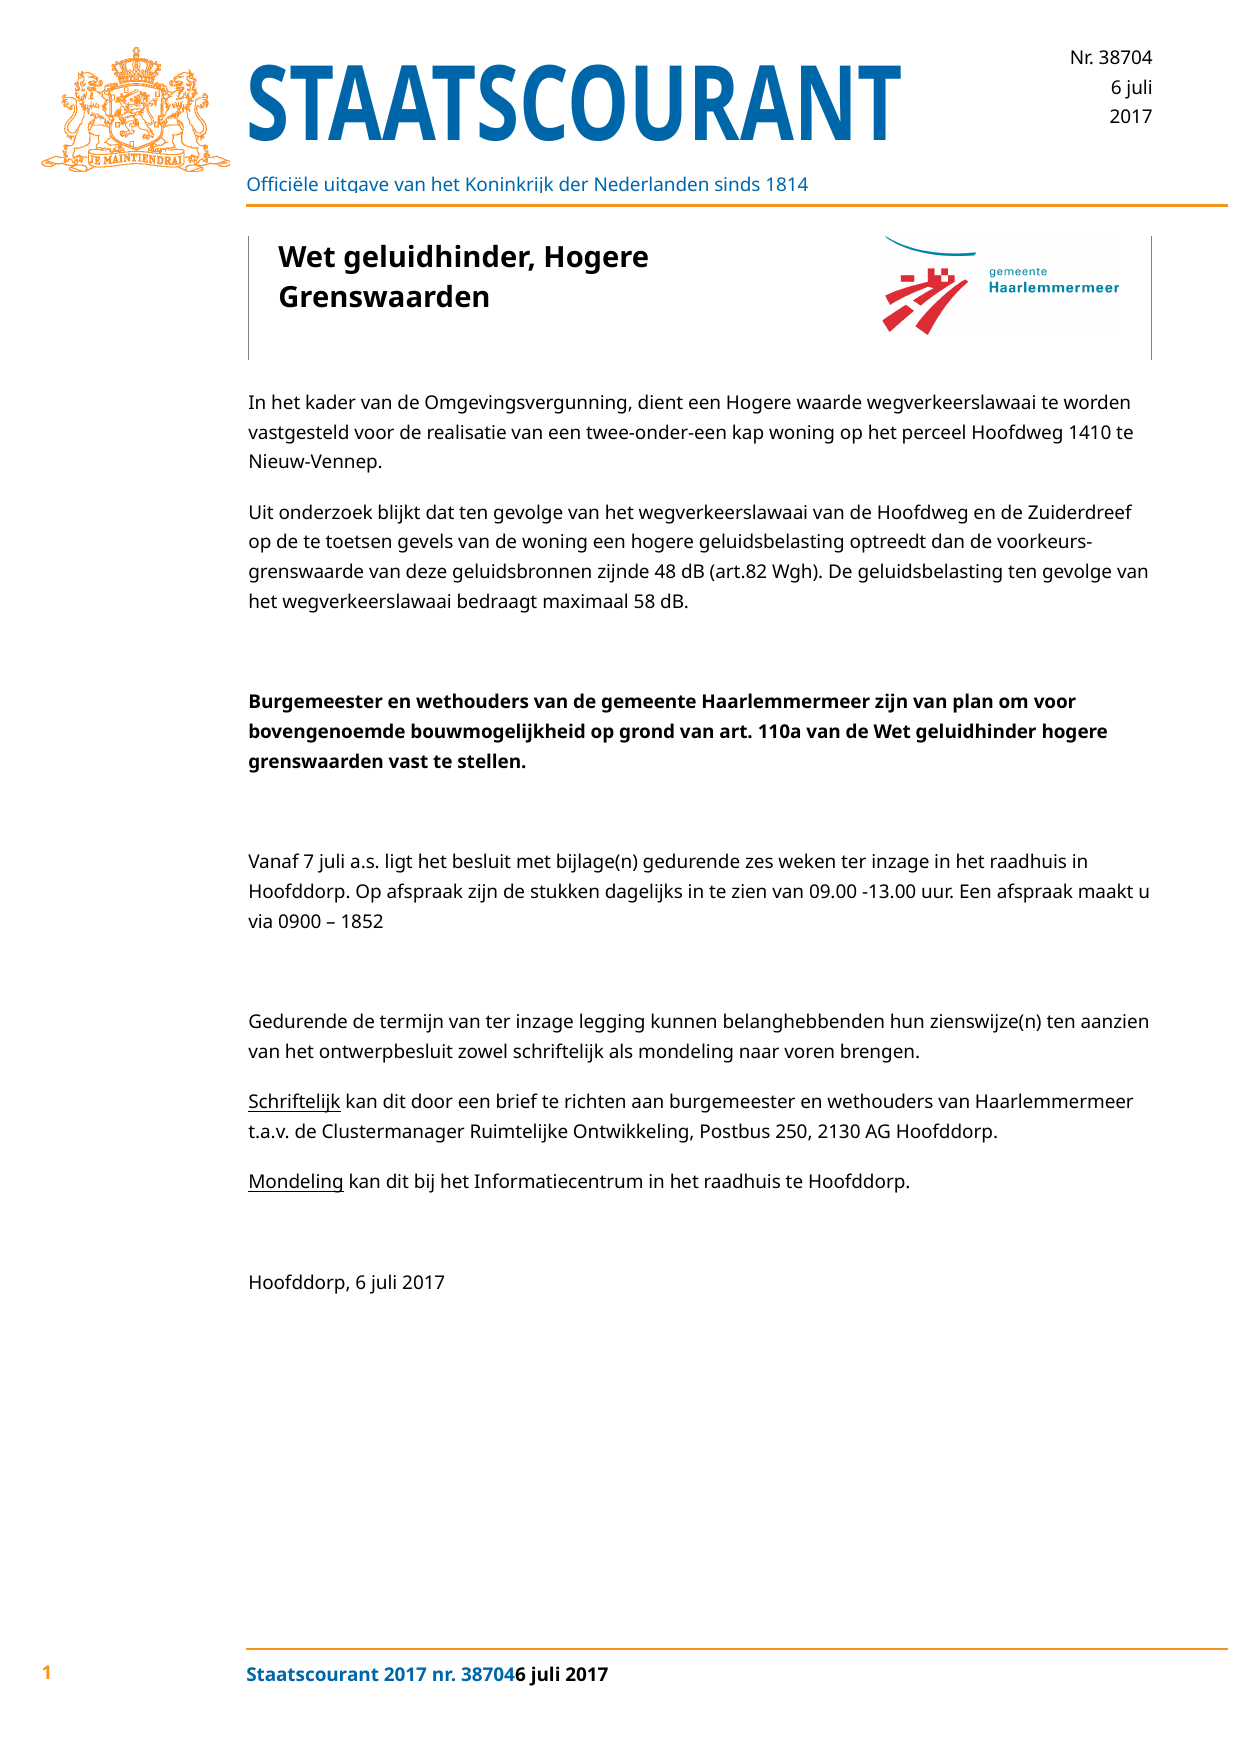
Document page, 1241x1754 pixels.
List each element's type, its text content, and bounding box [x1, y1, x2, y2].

text Uit onderzoek blijkt dat ten gevolge van het wegverkeerslawaai van de Hoofdweg en de Zuiderdreef op de te toetsen gevels van de woning een hogere geluidsbelasting optreedt dan de voorkeurs-grenswaarde van deze geluidsbronnen zijnde 48 dB (art.82 Wgh). De geluidsbelasting ten gevolge van het wegverkeerslawaai bedraagt maximaal 58 dB. [248, 499, 1152, 613]
text Burgemeester en wethouders van de gemeente Haarlemmermeer zijn van plan om voor bovengenoemde bouwmogelijkheid op grond van art. 110a van de Wet geluidhinder hogere grenswaarden vast te stellen. [248, 689, 1152, 773]
text Vanaf 7 juli a.s. ligt het besluit met bijlage(n) gedurende zes weken ter inzage in het raadhuis in Hoofddorp. Op afspraak zijn de stukken dagelijks in te zien van 09.00 -13.00 uur. Een afspraak maakt u via 0900 – 1852 [248, 849, 1152, 933]
table_header Wet geluidhinder, Hogere Grenswaarden [249, 236, 850, 360]
text Mondeling kan dit bij het Informatiecentrum in het raadhuis te Hoofddorp. [248, 1169, 1152, 1194]
table_header [850, 236, 1151, 360]
picture [882, 236, 1119, 335]
picture [41, 47, 231, 172]
text Hoofddorp, 6 juli 2017 [248, 1269, 1152, 1295]
text Schriftelijk kan dit door een brief te richten aan burgemeester en wethouders van Haarlemmermeer t.a.v. de Clustermanager Ruimtelijke Ontwikkeling, Postbus 250, 2130 AG Hoofddorp. [248, 1089, 1152, 1144]
text In het kader van de Omgevingsvergunning, dient een Hogere waarde wegverkeerslawaai te worden vastgesteld voor de realisatie van een twee-onder-een kap woning op het perceel Hoofdweg 1410 te Nieuw-Vennep. [248, 389, 1152, 474]
text Gedurende de termijn van ter inzage legging kunnen belanghebbenden hun zienswijze(n) ten aanzien van het ontwerpbesluit zowel schriftelijk als mondeling naar voren brengen. [248, 1009, 1152, 1064]
